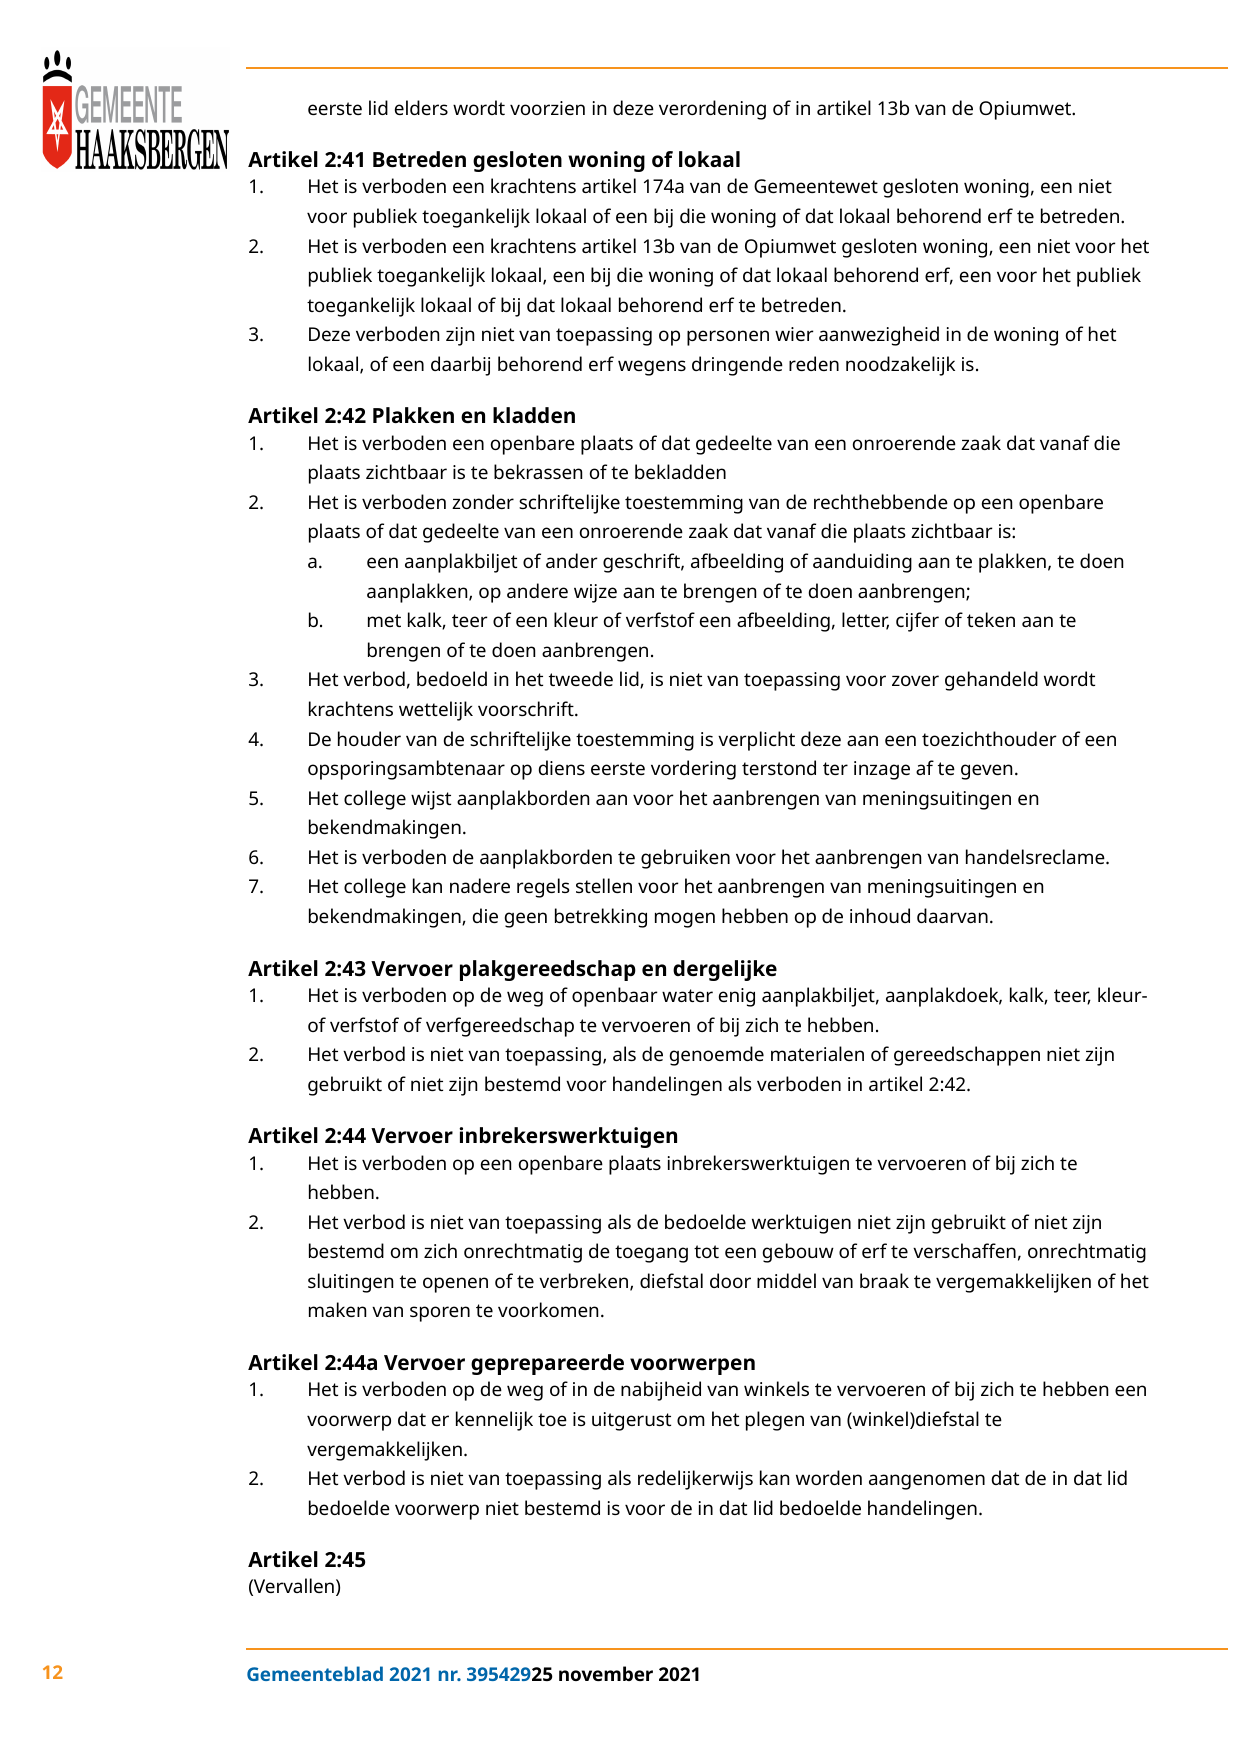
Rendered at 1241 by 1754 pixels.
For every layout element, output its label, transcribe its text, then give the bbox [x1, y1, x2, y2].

text Artikel 2:45 [248, 1545, 1152, 1574]
text Artikel 2:43 Vervoer plakgereedschap en dergelijke [248, 954, 1152, 982]
list Het verbod is niet van toepassing als de bedoelde werktuigen niet zijn gebruikt of niet zijn bestemd om zich onrechtmatig de toegang tot een gebouw of erf te verschaffen, onrechtmatig sluitingen te openen of te verbreken, diefstal door middel van braak te vergemakkelijken of het maken van sporen te voorkomen. [248, 1209, 1152, 1323]
list Het is verboden op een openbare plaats inbrekerswerktuigen te vervoeren of bij zich te hebben. [248, 1150, 1152, 1205]
list Het college kan nadere regels stellen voor het aanbrengen van meningsuitingen en bekendmakingen, die geen betrekking mogen hebben op de inhoud daarvan. [248, 874, 1152, 929]
text Artikel 2:42 Plakken en kladden [248, 402, 1152, 430]
list Het is verboden een krachtens artikel 13b van de Opiumwet gesloten woning, een niet voor het publiek toegankelijk lokaal, een bij die woning of dat lokaal behorend erf, een voor het publiek toegankelijk lokaal of bij dat lokaal behorend erf te betreden. [248, 233, 1152, 318]
list Het is verboden een openbare plaats of dat gedeelte van een onroerende zaak dat vanaf die plaats zichtbaar is te bekrassen of te bekladden [248, 430, 1152, 485]
list Het is verboden een krachtens artikel 174a van de Gemeentewet gesloten woning, een niet voor publiek toegankelijk lokaal of een bij die woning of dat lokaal behorend erf te betreden. [248, 174, 1152, 229]
list Het verbod is niet van toepassing als redelijkerwijs kan worden aangenomen dat de in dat lid bedoelde voorwerp niet bestemd is voor de in dat lid bedoelde handelingen. [248, 1465, 1152, 1521]
list Het college wijst aanplakborden aan voor het aanbrengen van meningsuitingen en bekendmakingen. [248, 785, 1152, 840]
list eerste lid elders wordt voorzien in deze verordening of in artikel 13b van de Opiumwet. [248, 95, 1152, 121]
text Artikel 2:41 Betreden gesloten woning of lokaal [248, 145, 1152, 174]
list Het is verboden de aanplakborden te gebruiken voor het aanbrengen van handelsreclame. [248, 844, 1152, 870]
list Het is verboden zonder schriftelijke toestemming van de rechthebbende op een openbare plaats of dat gedeelte van een onroerende zaak dat vanaf die plaats zichtbaar is: [248, 489, 1152, 544]
picture [41, 47, 231, 172]
list De houder van de schriftelijke toestemming is verplicht deze aan een toezichthouder of een opsporingsambtenaar op diens eerste vordering terstond ter inzage af te geven. [248, 726, 1152, 781]
list Het is verboden op de weg of openbaar water enig aanplakbiljet, aanplakdoek, kalk, teer, kleur- of verfstof of verfgereedschap te vervoeren of bij zich te hebben. [248, 982, 1152, 1037]
list Deze verboden zijn niet van toepassing op personen wier aanwezigheid in de woning of het lokaal, of een daarbij behorend erf wegens dringende reden noodzakelijk is. [248, 322, 1152, 377]
list Het is verboden op de weg of in de nabijheid van winkels te vervoeren of bij zich te hebben een voorwerp dat er kennelijk toe is uitgerust om het plegen van (winkel)diefstal te vergemakkelijken. [248, 1377, 1152, 1461]
list met kalk, teer of een kleur of verfstof een afbeelding, letter, cijfer of teken aan te brengen of te doen aanbrengen. [307, 607, 1152, 663]
list een aanplakbiljet of ander geschrift, afbeelding of aanduiding aan te plakken, te doen aanplakken, op andere wijze aan te brengen of te doen aanbrengen; [307, 548, 1152, 604]
text Artikel 2:44a Vervoer geprepareerde voorwerpen [248, 1348, 1152, 1377]
text (Vervallen) [248, 1574, 1152, 1599]
text Artikel 2:44 Vervoer inbrekerswerktuigen [248, 1121, 1152, 1150]
list Het verbod, bedoeld in het tweede lid, is niet van toepassing voor zover gehandeld wordt krachtens wettelijk voorschrift. [248, 667, 1152, 722]
list Het verbod is niet van toepassing, als de genoemde materialen of gereedschappen niet zijn gebruikt of niet zijn bestemd voor handelingen als verboden in artikel 2:42. [248, 1041, 1152, 1097]
